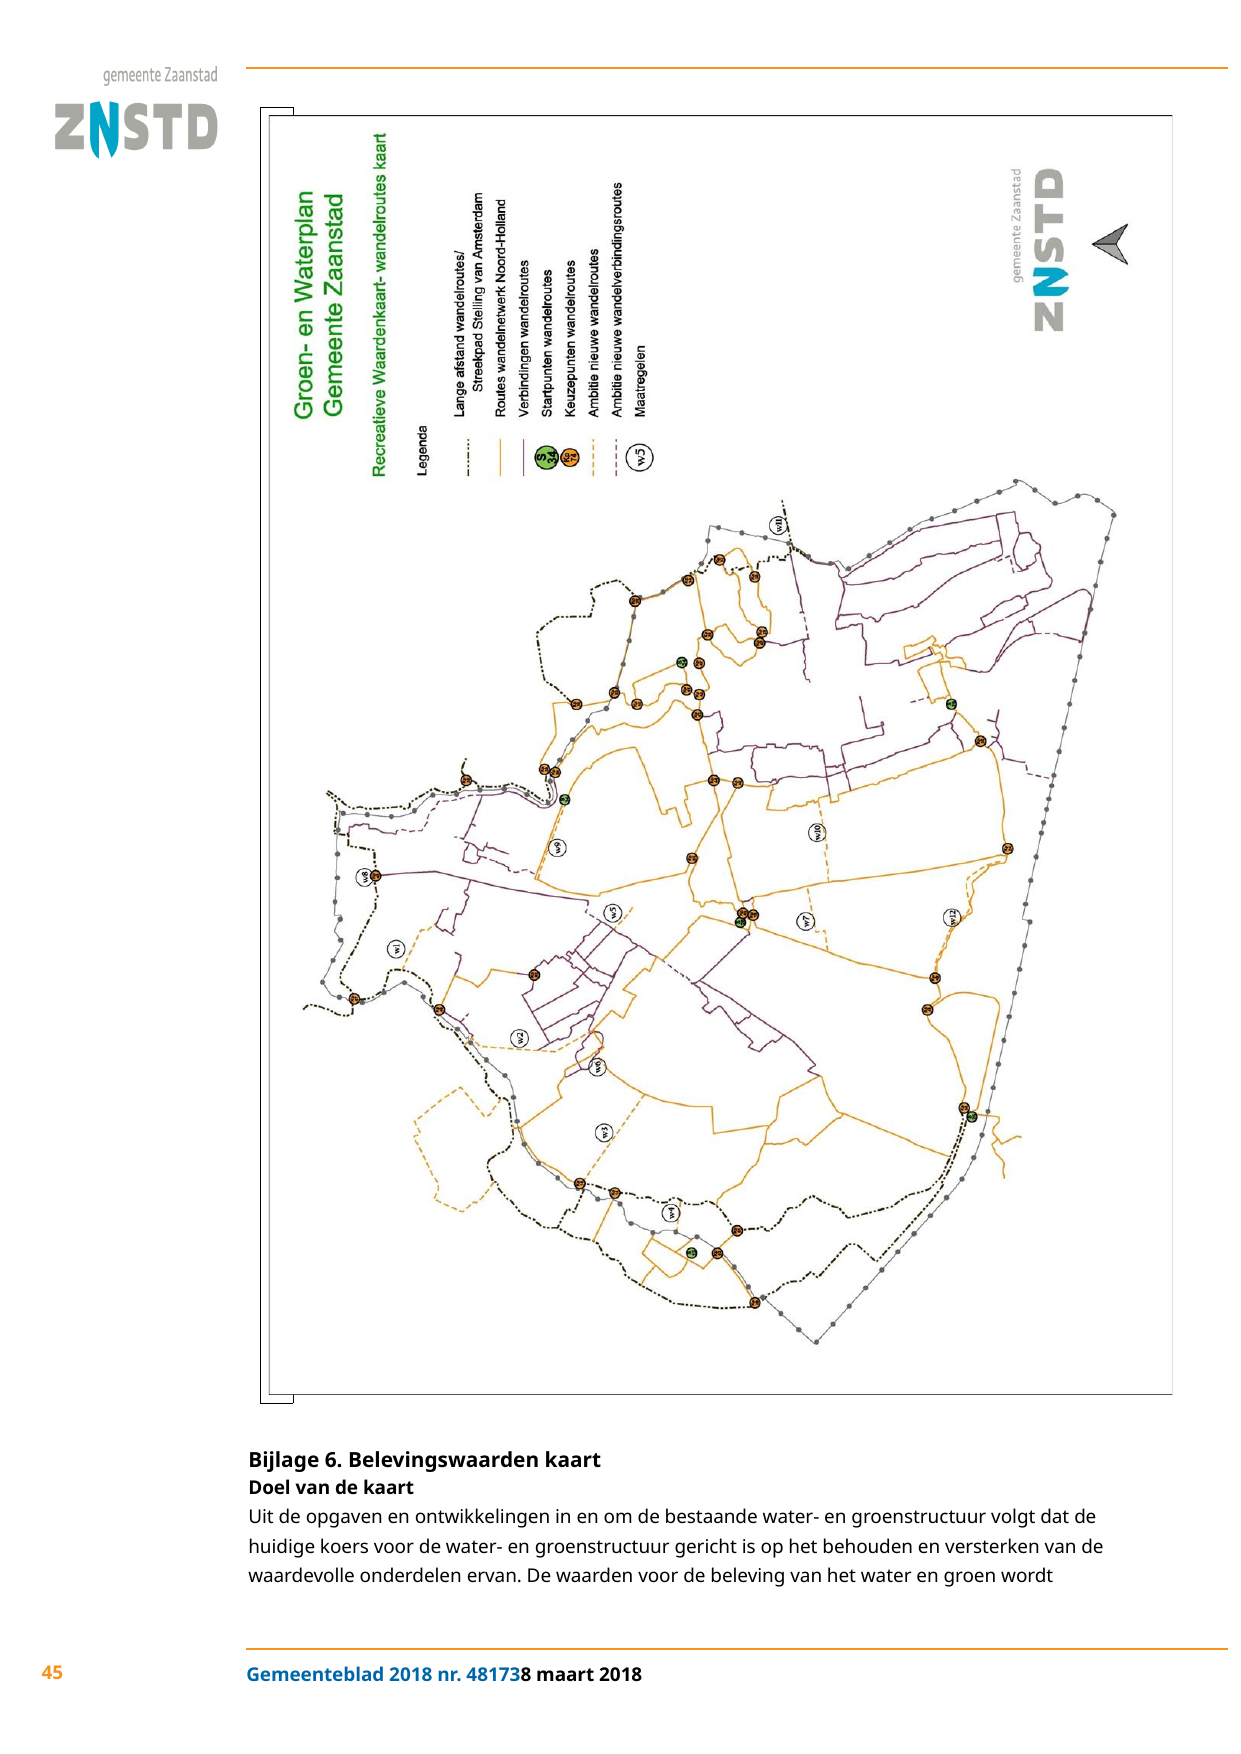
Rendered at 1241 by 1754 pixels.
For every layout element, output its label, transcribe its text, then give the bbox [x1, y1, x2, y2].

picture [41, 47, 231, 172]
text Bijlage 6. Belevingswaarden kaart [248, 1445, 1152, 1474]
text Doel van de kaart [248, 1474, 1152, 1499]
text Uit de opgaven en ontwikkelingen in en om de bestaande water- en groenstructuur volgt dat de huidige koers voor de water- en groenstructuur gericht is op het behouden en versterken van de waardevolle onderdelen ervan. De waarden voor de beleving van het water en groen wordt [248, 1503, 1152, 1588]
picture [268, 115, 1173, 1395]
